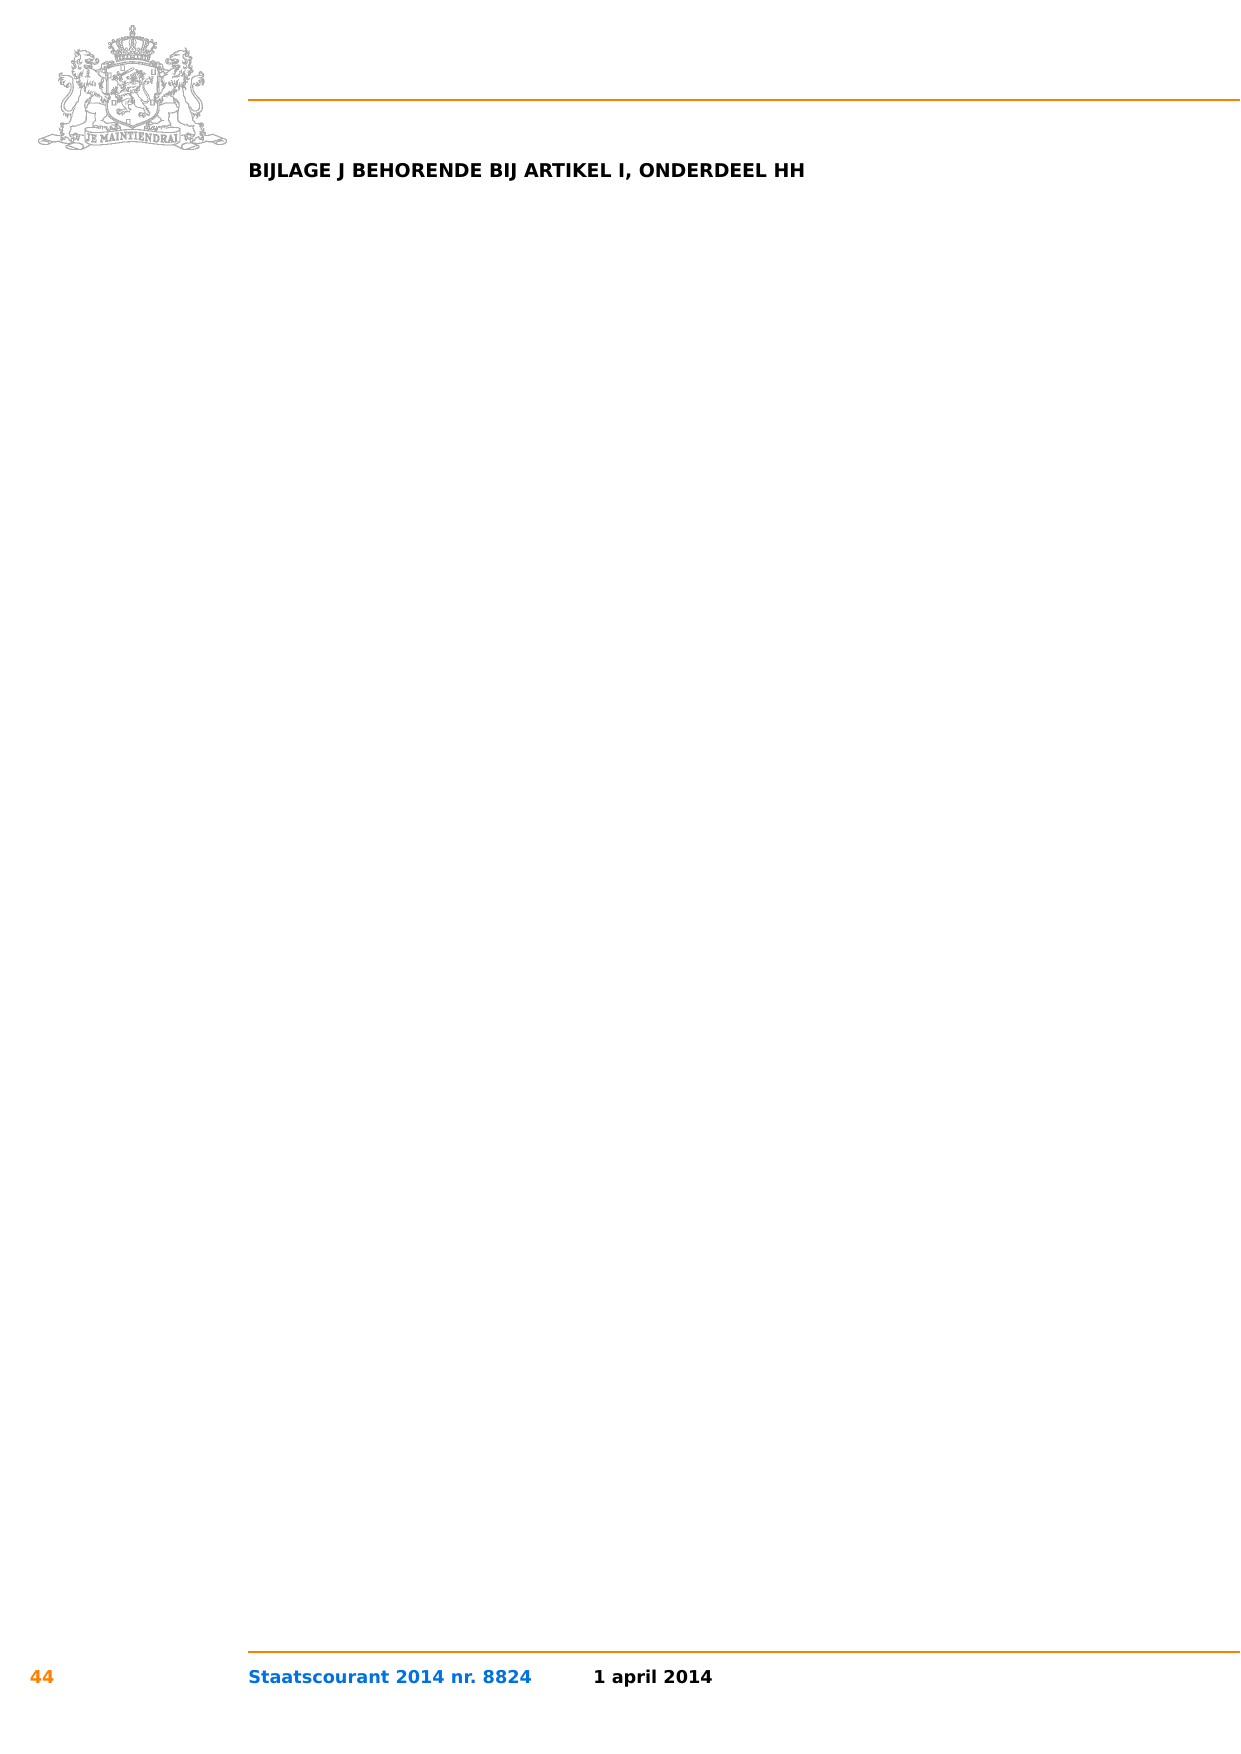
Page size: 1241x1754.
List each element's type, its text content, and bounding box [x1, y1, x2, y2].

subtitle BIJLAGE J BEHORENDE BIJ ARTIKEL I, ONDERDEEL HH [248, 160, 1163, 182]
picture [38, 25, 227, 150]
